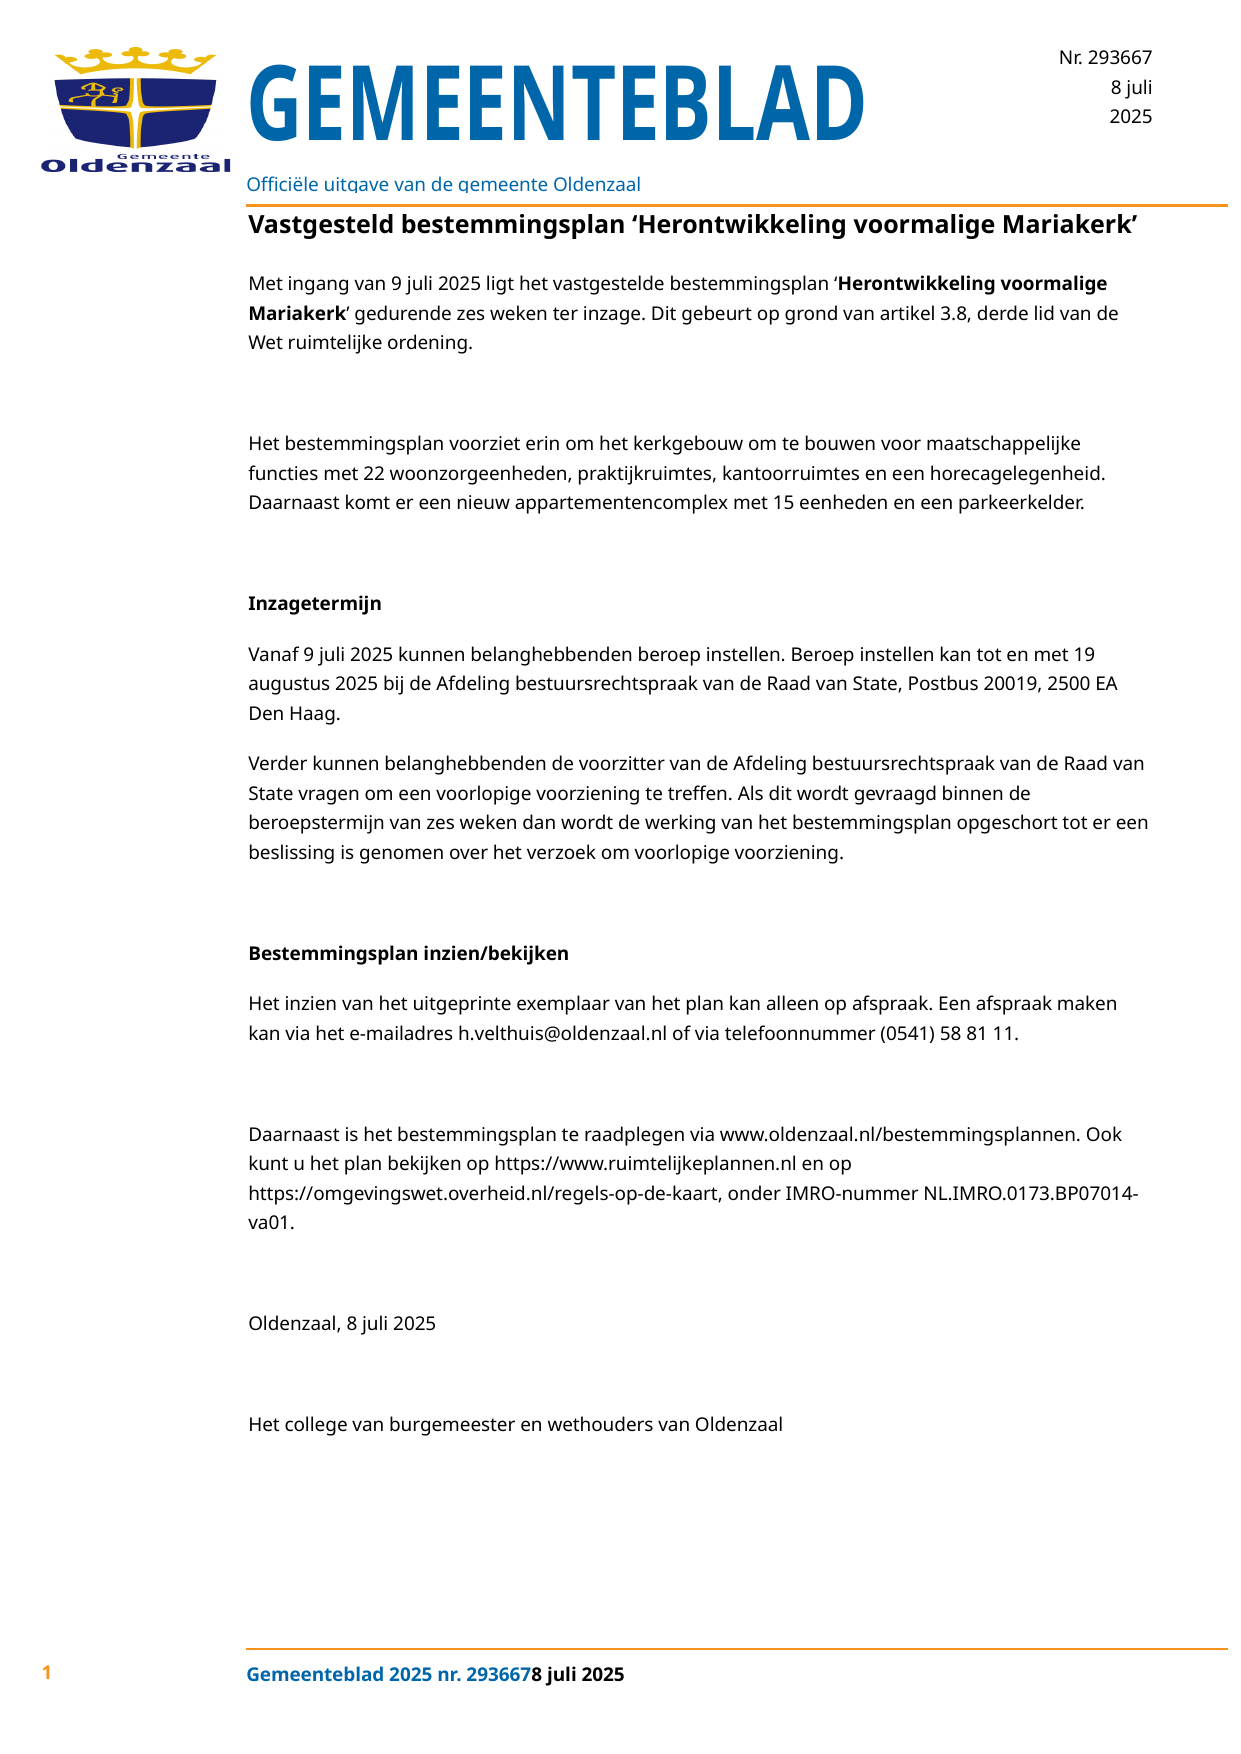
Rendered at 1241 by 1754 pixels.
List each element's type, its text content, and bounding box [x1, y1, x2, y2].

text Het inzien van het uitgeprinte exemplaar van het plan kan alleen op afspraak. Een afspraak maken kan via het e-mailadres h.velthuis@oldenzaal.nl of via telefoonnummer (0541) 58 81 11. [248, 990, 1152, 1046]
text Met ingang van 9 juli 2025 ligt het vastgestelde bestemmingsplan ‘Herontwikkeling voormalige Mariakerk’ gedurende zes weken ter inzage. Dit gebeurt op grond van artikel 3.8, derde lid van de Wet ruimtelijke ordening. [248, 270, 1152, 355]
text Verder kunnen belanghebbenden de voorzitter van de Afdeling bestuursrechtspraak van de Raad van State vragen om een voorlopige voorziening te treffen. Als dit wordt gevraagd binnen de beroepstermijn van zes weken dan wordt de werking van het bestemmingsplan opgeschort tot er een beslissing is genomen over het verzoek om voorlopige voorziening. [248, 750, 1152, 865]
text Inzagetermijn [248, 590, 1152, 616]
text Oldenzaal, 8 juli 2025 [248, 1310, 1152, 1336]
text Daarnaast is het bestemmingsplan te raadplegen via www.oldenzaal.nl/bestemmingsplannen. Ook kunt u het plan bekijken op https://www.ruimtelijkeplannen.nl en op https://omgevingswet.overheid.nl/regels-op-de-kaart, onder IMRO-nummer NL.IMRO.0173.BP07014-va01. [248, 1121, 1152, 1235]
text Bestemmingsplan inzien/bekijken [248, 940, 1152, 966]
picture [41, 47, 231, 172]
text Het college van burgemeester en wethouders van Oldenzaal [248, 1411, 1152, 1437]
text Het bestemmingsplan voorziet erin om het kerkgebouw om te bouwen voor maatschappelijke functies met 22 woonzorgeenheden, praktijkruimtes, kantoorruimtes en een horecagelegenheid. Daarnaast komt er een nieuw appartementencomplex met 15 eenheden en een parkeerkelder. [248, 430, 1152, 515]
text Vanaf 9 juli 2025 kunnen belanghebbenden beroep instellen. Beroep instellen kan tot en met 19 augustus 2025 bij de Afdeling bestuursrechtspraak van de Raad van State, Postbus 20019, 2500 EA Den Haag. [248, 641, 1152, 726]
text Vastgesteld bestemmingsplan ‘Herontwikkeling voormalige Mariakerk’ [248, 207, 1152, 241]
